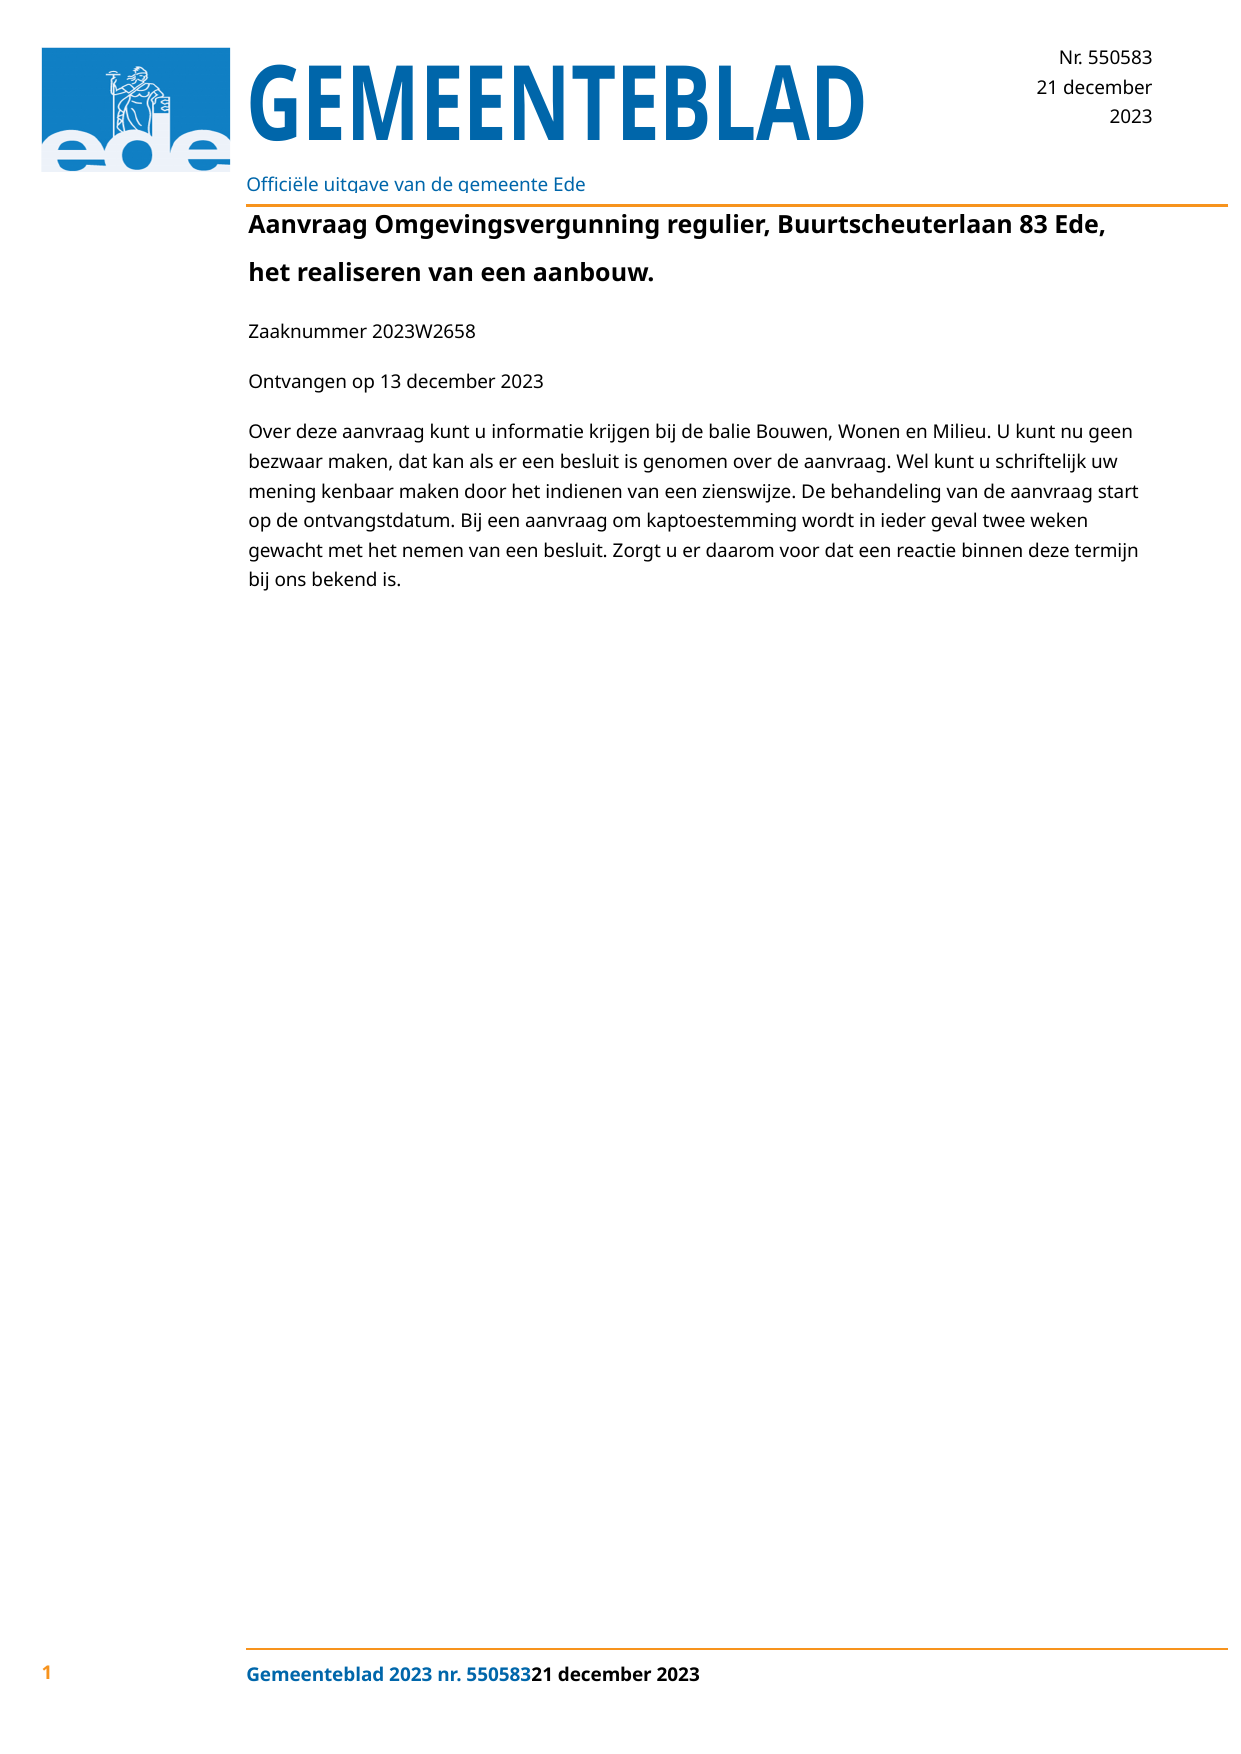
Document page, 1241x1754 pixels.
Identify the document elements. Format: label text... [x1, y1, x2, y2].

text Ontvangen op 13 december 2023 [248, 368, 1152, 394]
text Over deze aanvraag kunt u informatie krijgen bij de balie Bouwen, Wonen en Milieu. U kunt nu geen bezwaar maken, dat kan als er een besluit is genomen over de aanvraag. Wel kunt u schriftelijk uw mening kenbaar maken door het indienen van een zienswijze. De behandeling van de aanvraag start op de ontvangstdatum. Bij een aanvraag om kaptoestemming wordt in ieder geval twee weken gewacht met het nemen van een besluit. Zorgt u er daarom voor dat een reactie binnen deze termijn bij ons bekend is. [248, 419, 1152, 592]
text Zaaknummer 2023W2658 [248, 318, 1152, 344]
text Aanvraag Omgevingsvergunning regulier, Buurtscheuterlaan 83 Ede, het realiseren van een aanbouw. [248, 207, 1152, 288]
picture [41, 47, 231, 172]
